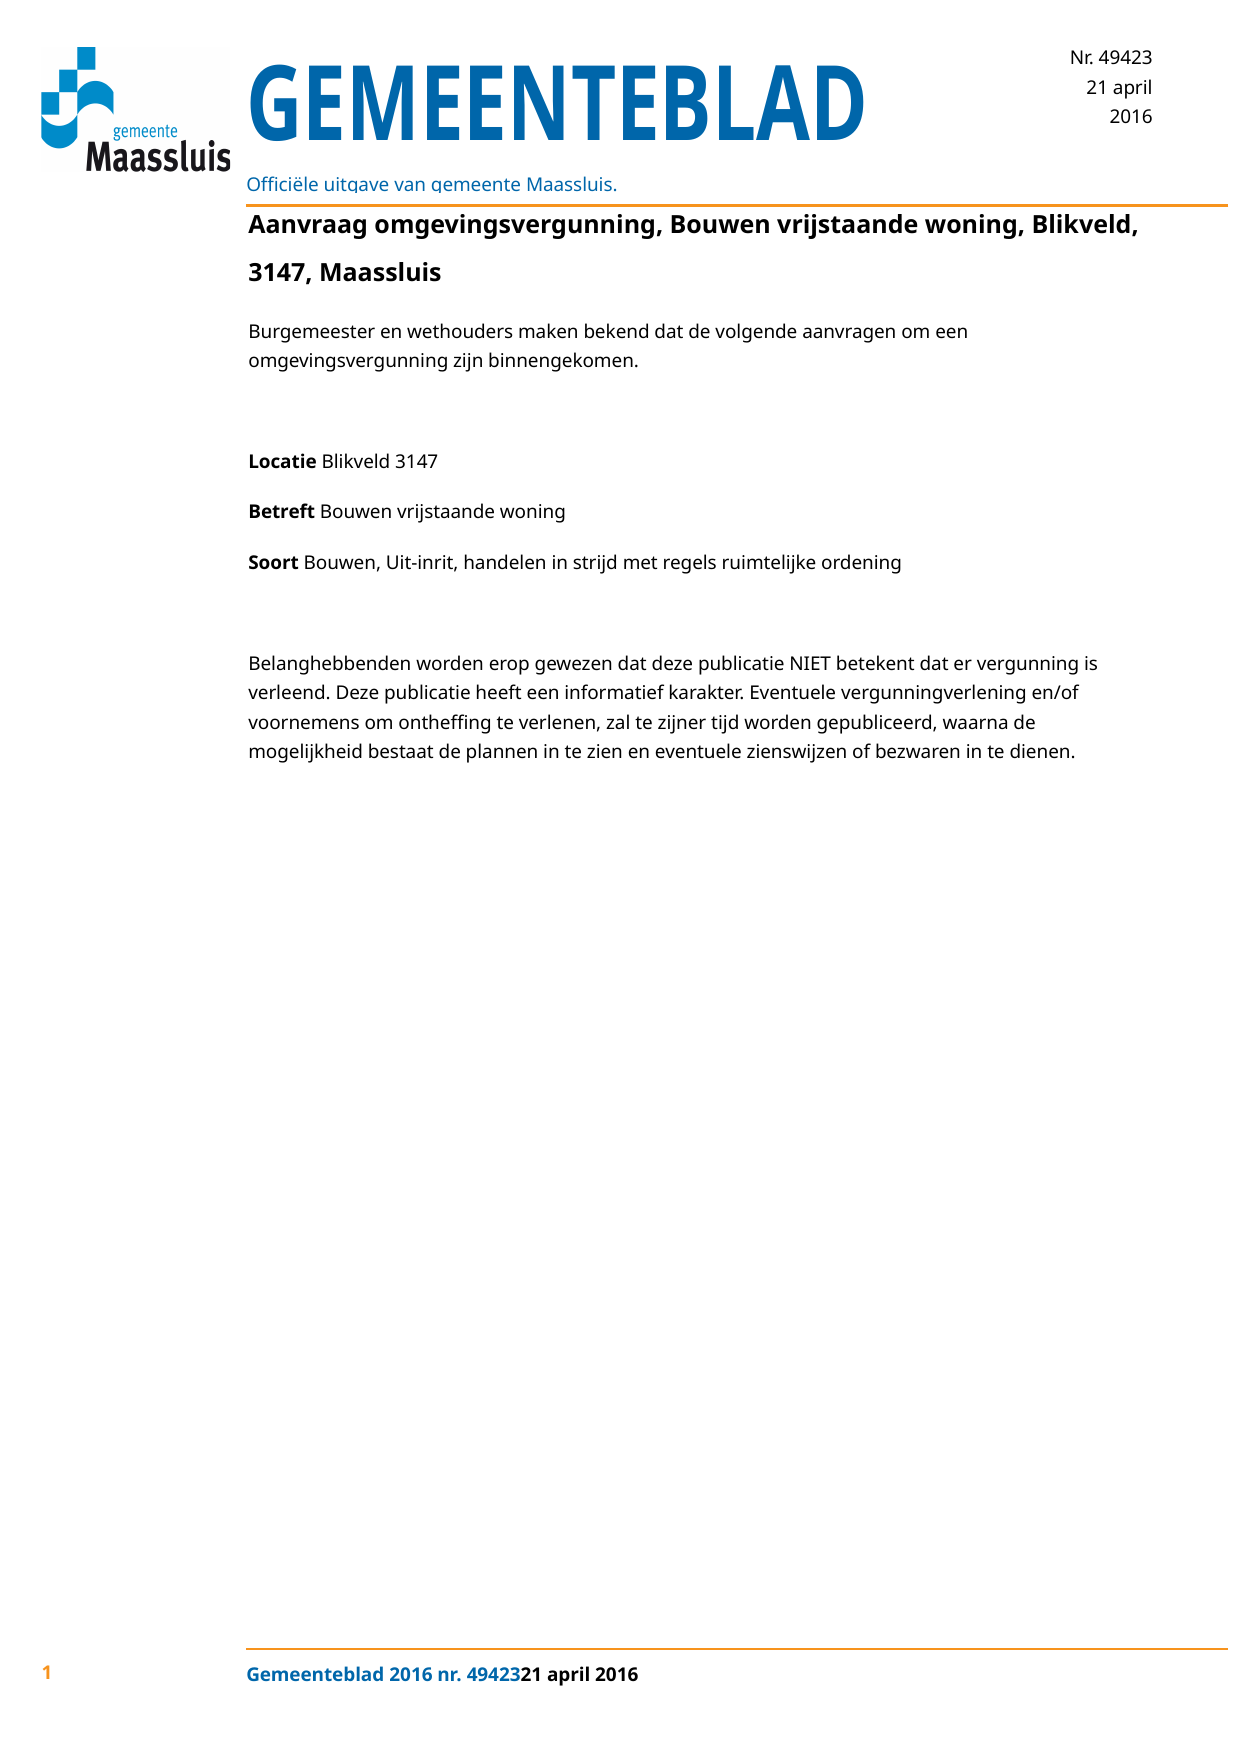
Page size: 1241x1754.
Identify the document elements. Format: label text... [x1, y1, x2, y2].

picture [41, 47, 231, 172]
text Soort Bouwen, Uit-inrit, handelen in strijd met regels ruimtelijke ordening [248, 549, 1152, 575]
text Betreft Bouwen vrijstaande woning [248, 499, 1152, 524]
text Locatie Blikveld 3147 [248, 448, 1152, 474]
text Aanvraag omgevingsvergunning, Bouwen vrijstaande woning, Blikveld, 3147, Maassluis [248, 207, 1152, 288]
text Burgemeester en wethouders maken bekend dat de volgende aanvragen om een omgevingsvergunning zijn binnengekomen. [248, 318, 1152, 373]
text Belanghebbenden worden erop gewezen dat deze publicatie NIET betekent dat er vergunning is verleend. Deze publicatie heeft een informatief karakter. Eventuele vergunningverlening en/of voornemens om ontheffing te verlenen, zal te zijner tijd worden gepubliceerd, waarna de mogelijkheid bestaat de plannen in te zien en eventuele zienswijzen of bezwaren in te dienen. [248, 650, 1152, 764]
picture [41, 47, 77, 92]
